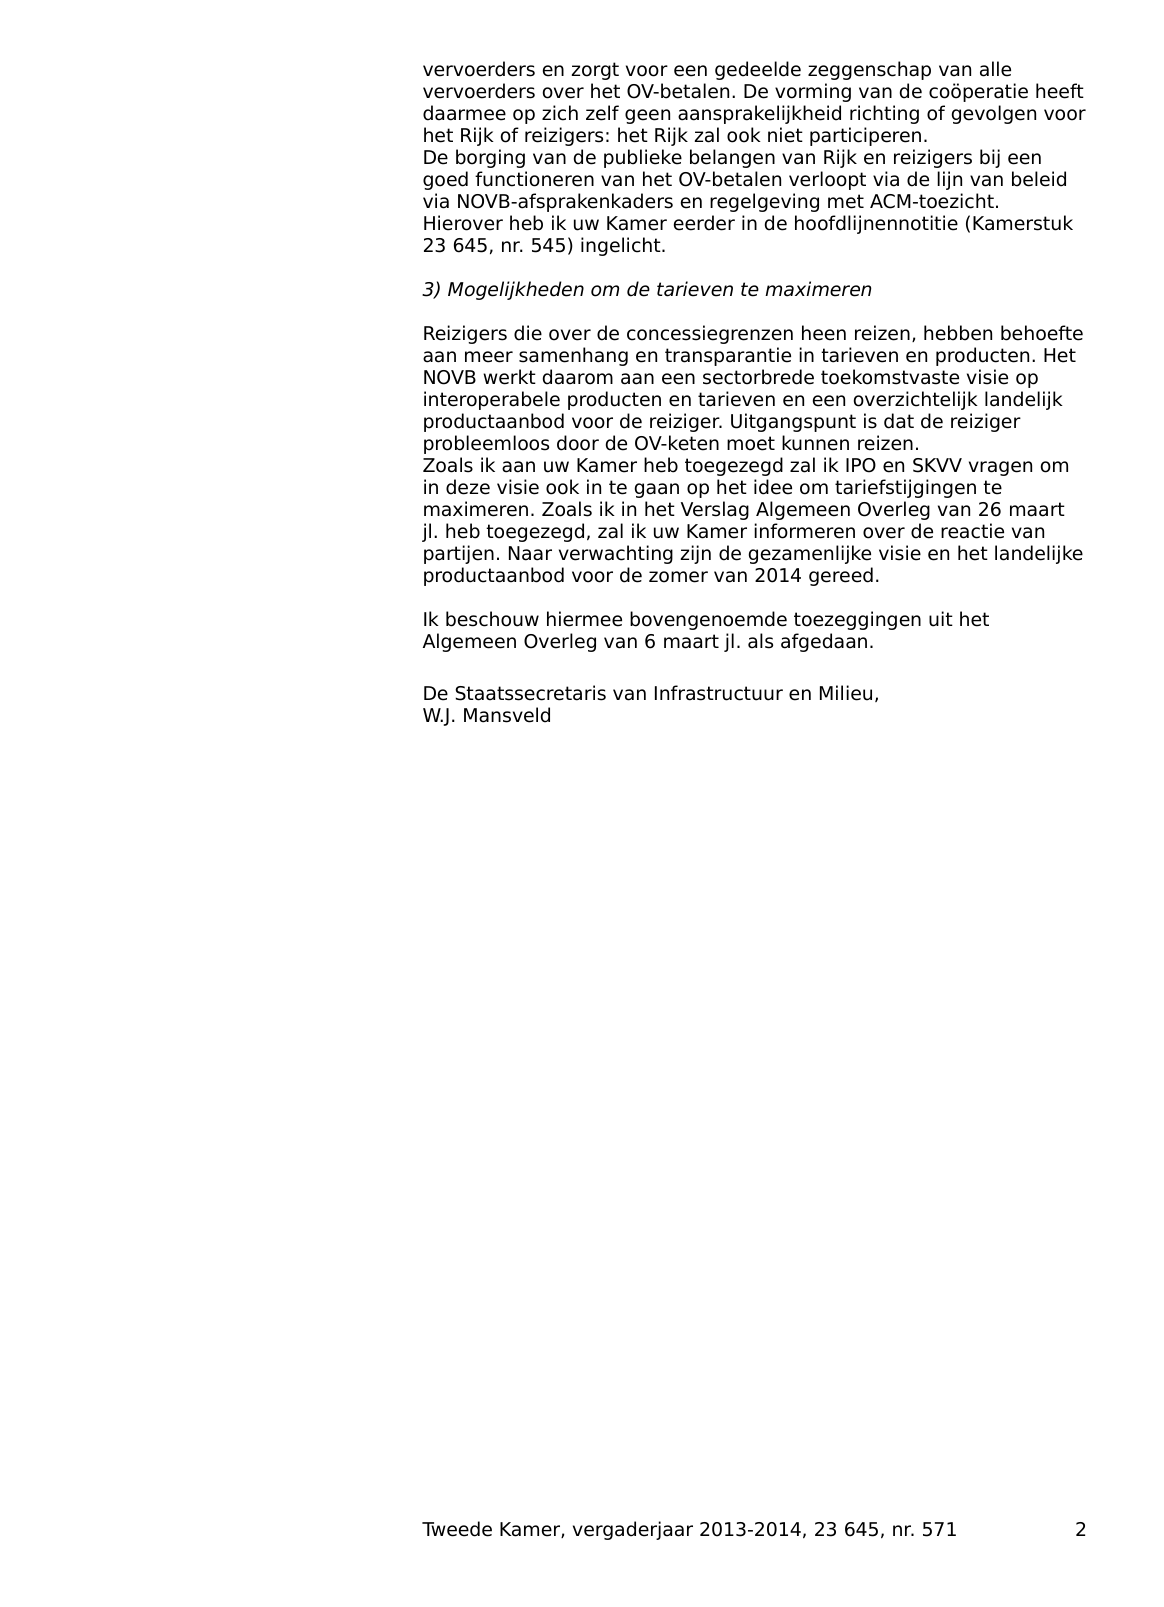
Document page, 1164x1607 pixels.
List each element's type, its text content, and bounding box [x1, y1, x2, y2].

subtitle 3) Mogelijkheden om de tarieven te maximeren [422, 279, 1087, 301]
text De borging van de publieke belangen van Rijk en reizigers bij een goed functioneren van het OV-betalen verloopt via de lijn van beleid via NOVB-afsprakenkaders en regelgeving met ACM-toezicht. Hierover heb ik uw Kamer eerder in de hoofdlijnennotitie (Kamerstuk 23 645, nr. 545) ingelicht. [422, 147, 1087, 257]
text Reizigers die over de concessiegrenzen heen reizen, hebben behoefte aan meer samenhang en transparantie in tarieven en producten. Het NOVB werkt daarom aan een sectorbrede toekomstvaste visie op interoperabele producten en tarieven en een overzichtelijk landelijk productaanbod voor de reiziger. Uitgangspunt is dat de reiziger probleemloos door de OV-keten moet kunnen reizen. [422, 323, 1087, 455]
text De Staatssecretaris van Infrastructuur en Milieu, W.J. Mansveld [422, 683, 1087, 727]
text Zoals ik aan uw Kamer heb toegezegd zal ik IPO en SKVV vragen om in deze visie ook in te gaan op het idee om tariefstijgingen te maximeren. Zoals ik in het Verslag Algemeen Overleg van 26 maart jl. heb toegezegd, zal ik uw Kamer informeren over de reactie van partijen. Naar verwachting zijn de gezamenlijke visie en het landelijke productaanbod voor de zomer van 2014 gereed. [422, 455, 1087, 587]
text Ik beschouw hiermee bovengenoemde toezeggingen uit het Algemeen Overleg van 6 maart jl. als afgedaan. [422, 609, 1087, 653]
text vervoerders en zorgt voor een gedeelde zeggenschap van alle vervoerders over het OV-betalen. De vorming van de coöperatie heeft daarmee op zich zelf geen aansprakelijkheid richting of gevolgen voor het Rijk of reizigers: het Rijk zal ook niet participeren. [422, 59, 1087, 147]
